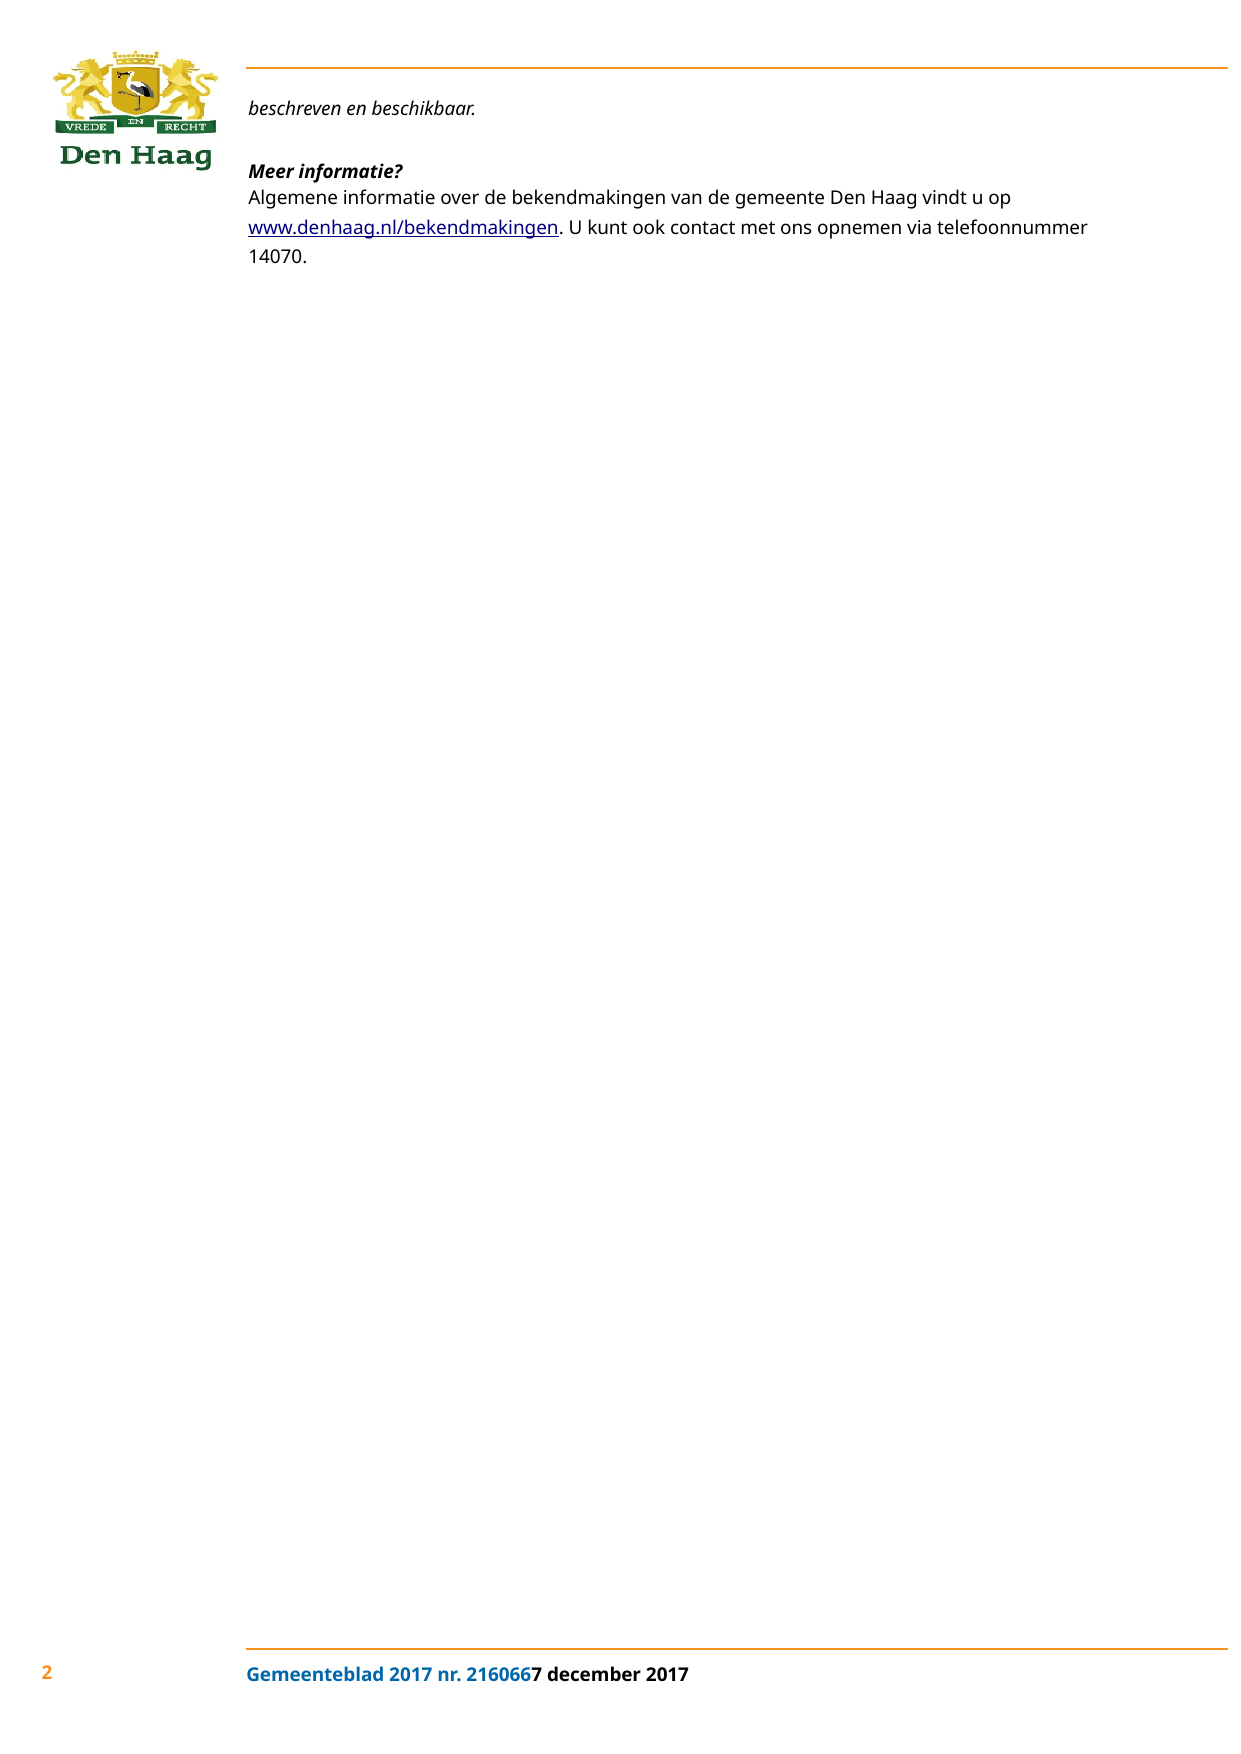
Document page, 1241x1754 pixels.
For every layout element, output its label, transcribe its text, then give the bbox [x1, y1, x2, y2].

text Meer informatie? [248, 159, 1152, 184]
picture [41, 47, 231, 172]
text beschreven en beschikbaar. [248, 95, 1152, 121]
text Algemene informatie over de bekendmakingen van de gemeente Den Haag vindt u op www.denhaag.nl/bekendmakingen. U kunt ook contact met ons opnemen via telefoonnummer 14070. [248, 184, 1152, 269]
